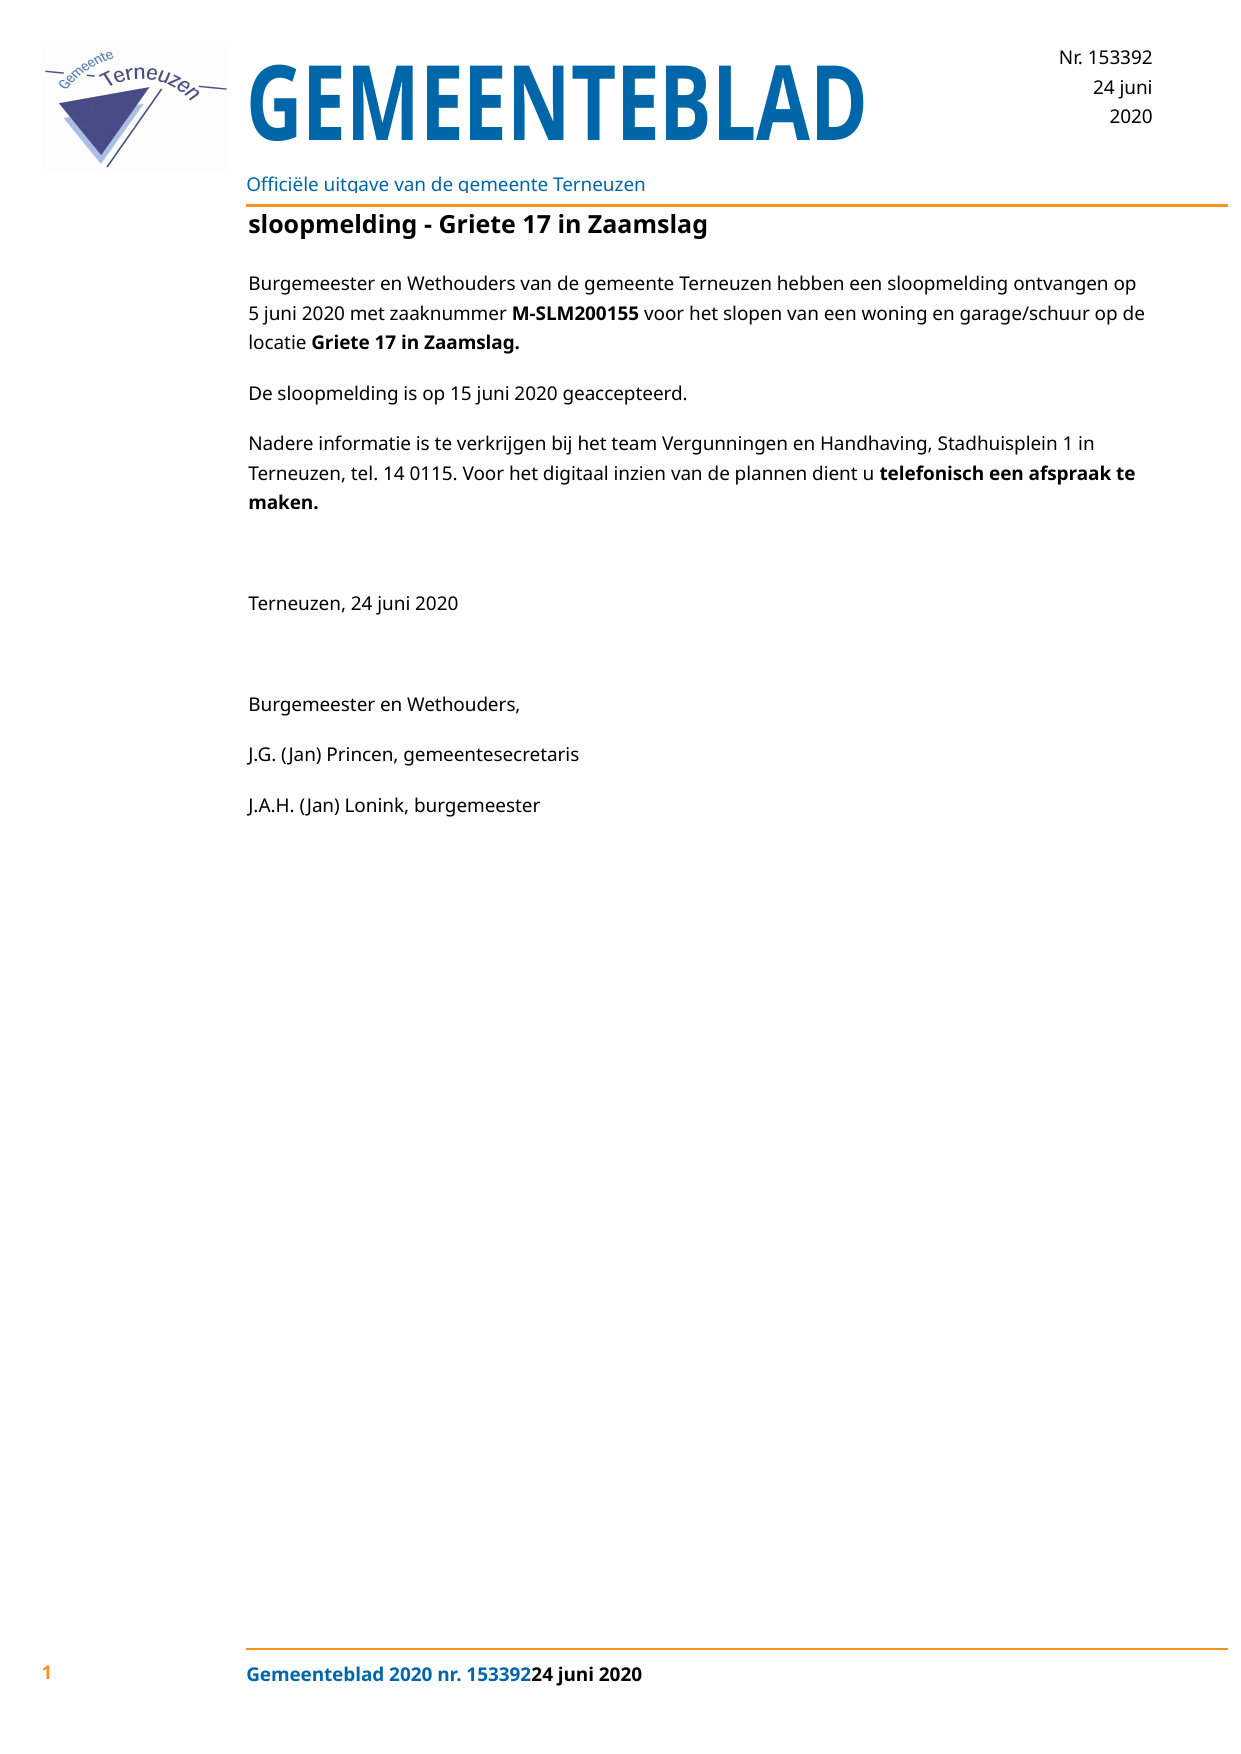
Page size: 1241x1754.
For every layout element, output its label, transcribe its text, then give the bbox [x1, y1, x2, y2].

text Burgemeester en Wethouders, [248, 691, 1152, 717]
text J.G. (Jan) Princen, gemeentesecretaris [248, 742, 1152, 767]
text sloopmelding - Griete 17 in Zaamslag [248, 207, 1152, 241]
text Burgemeester en Wethouders van de gemeente Terneuzen hebben een sloopmelding ontvangen op 5 juni 2020 met zaaknummer M-SLM200155 voor het slopen van een woning en garage/schuur op de locatie Griete 17 in Zaamslag. [248, 270, 1152, 355]
text Nadere informatie is te verkrijgen bij het team Vergunningen en Handhaving, Stadhuisplein 1 in Terneuzen, tel. 14 0115. Voor het digitaal inzien van de plannen dient u telefonisch een afspraak te maken. [248, 430, 1152, 515]
text J.A.H. (Jan) Lonink, burgemeester [248, 792, 1152, 818]
text De sloopmelding is op 15 juni 2020 geaccepteerd. [248, 380, 1152, 406]
text Terneuzen, 24 juni 2020 [248, 590, 1152, 616]
picture [41, 47, 231, 172]
